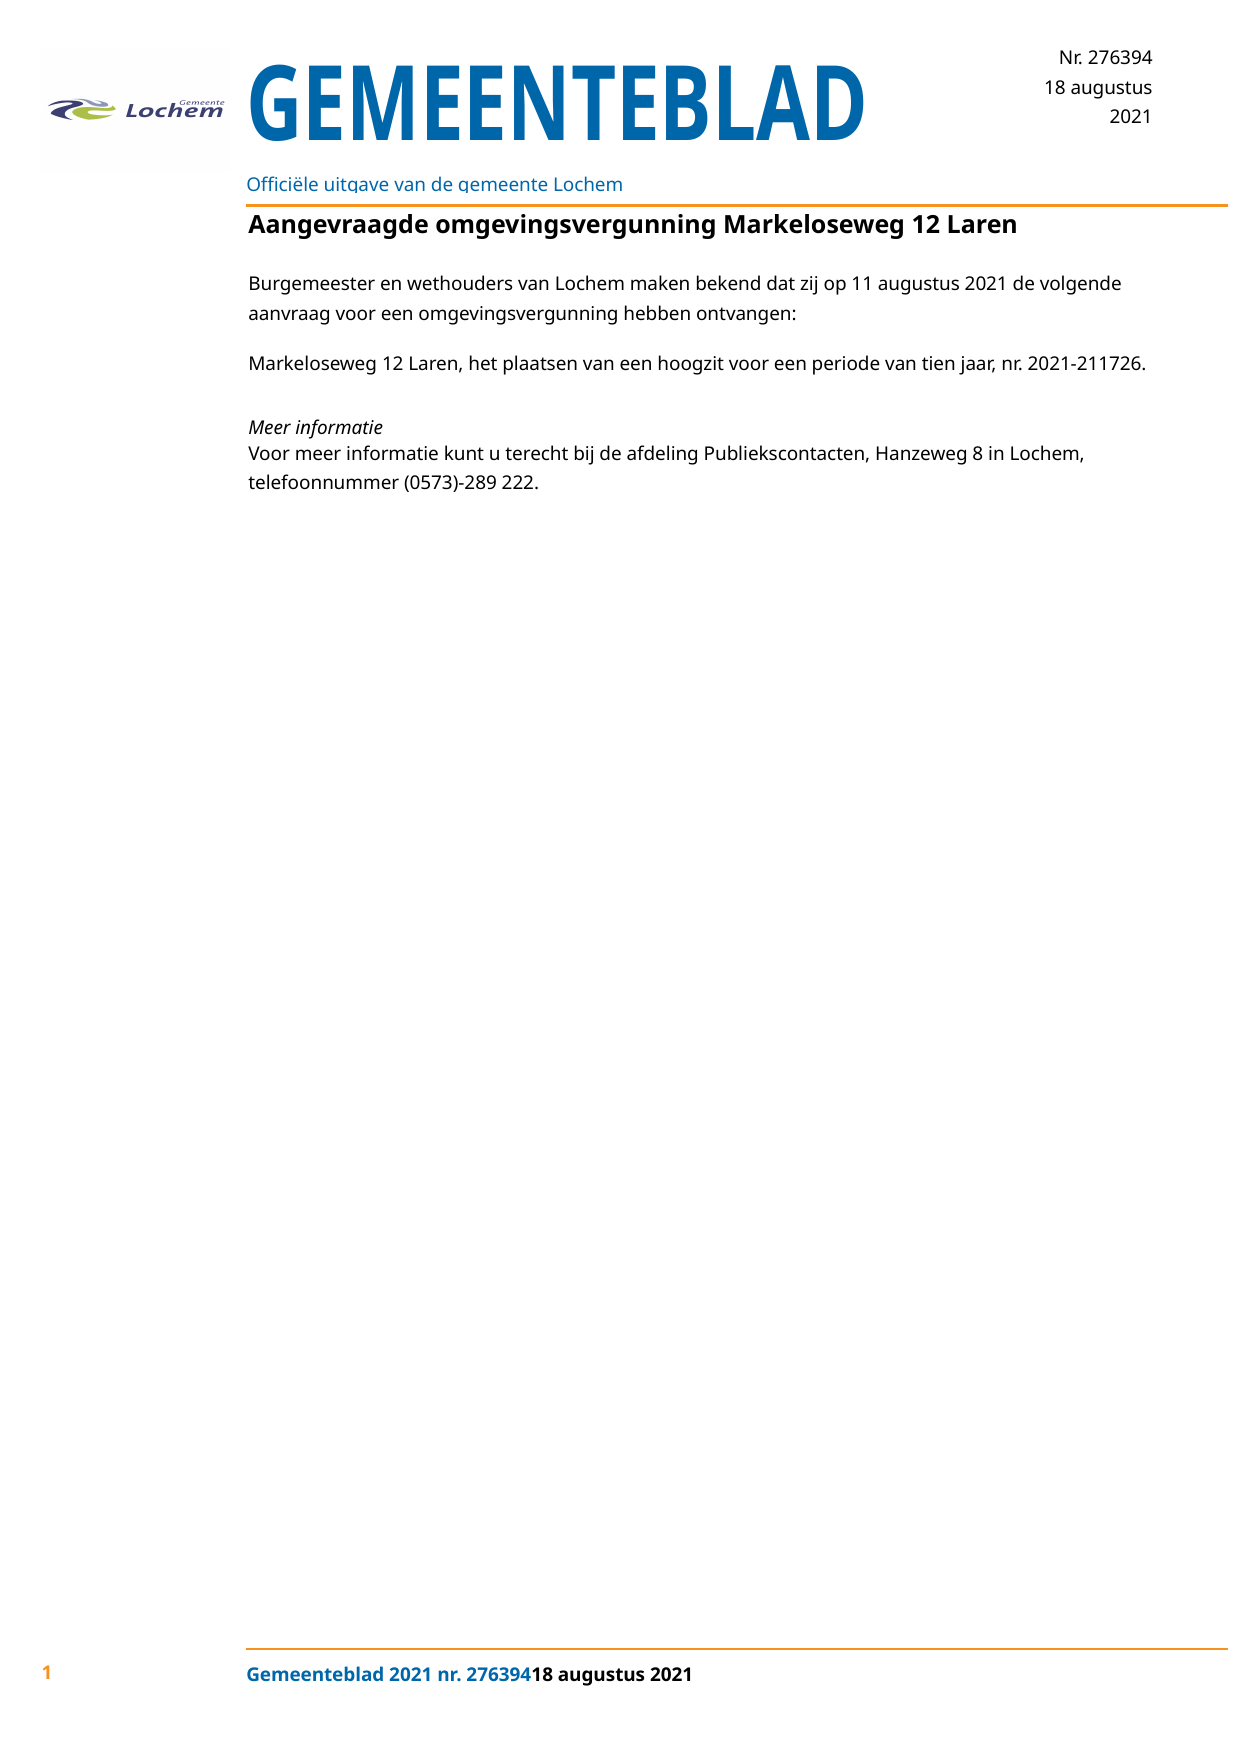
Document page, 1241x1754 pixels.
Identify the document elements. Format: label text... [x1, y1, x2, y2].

text Voor meer informatie kunt u terecht bij de afdeling Publiekscontacten, Hanzeweg 8 in Lochem, telefoonnummer (0573)-289 222. [248, 440, 1152, 495]
text Burgemeester en wethouders van Lochem maken bekend dat zij op 11 augustus 2021 de volgende aanvraag voor een omgevingsvergunning hebben ontvangen: [248, 270, 1152, 326]
text Meer informatie [248, 414, 1152, 440]
text Markeloseweg 12 Laren, het plaatsen van een hoogzit voor een periode van tien jaar, nr. 2021-211726. [248, 350, 1152, 376]
text Aangevraagde omgevingsvergunning Markeloseweg 12 Laren [248, 207, 1152, 241]
picture [41, 47, 231, 172]
